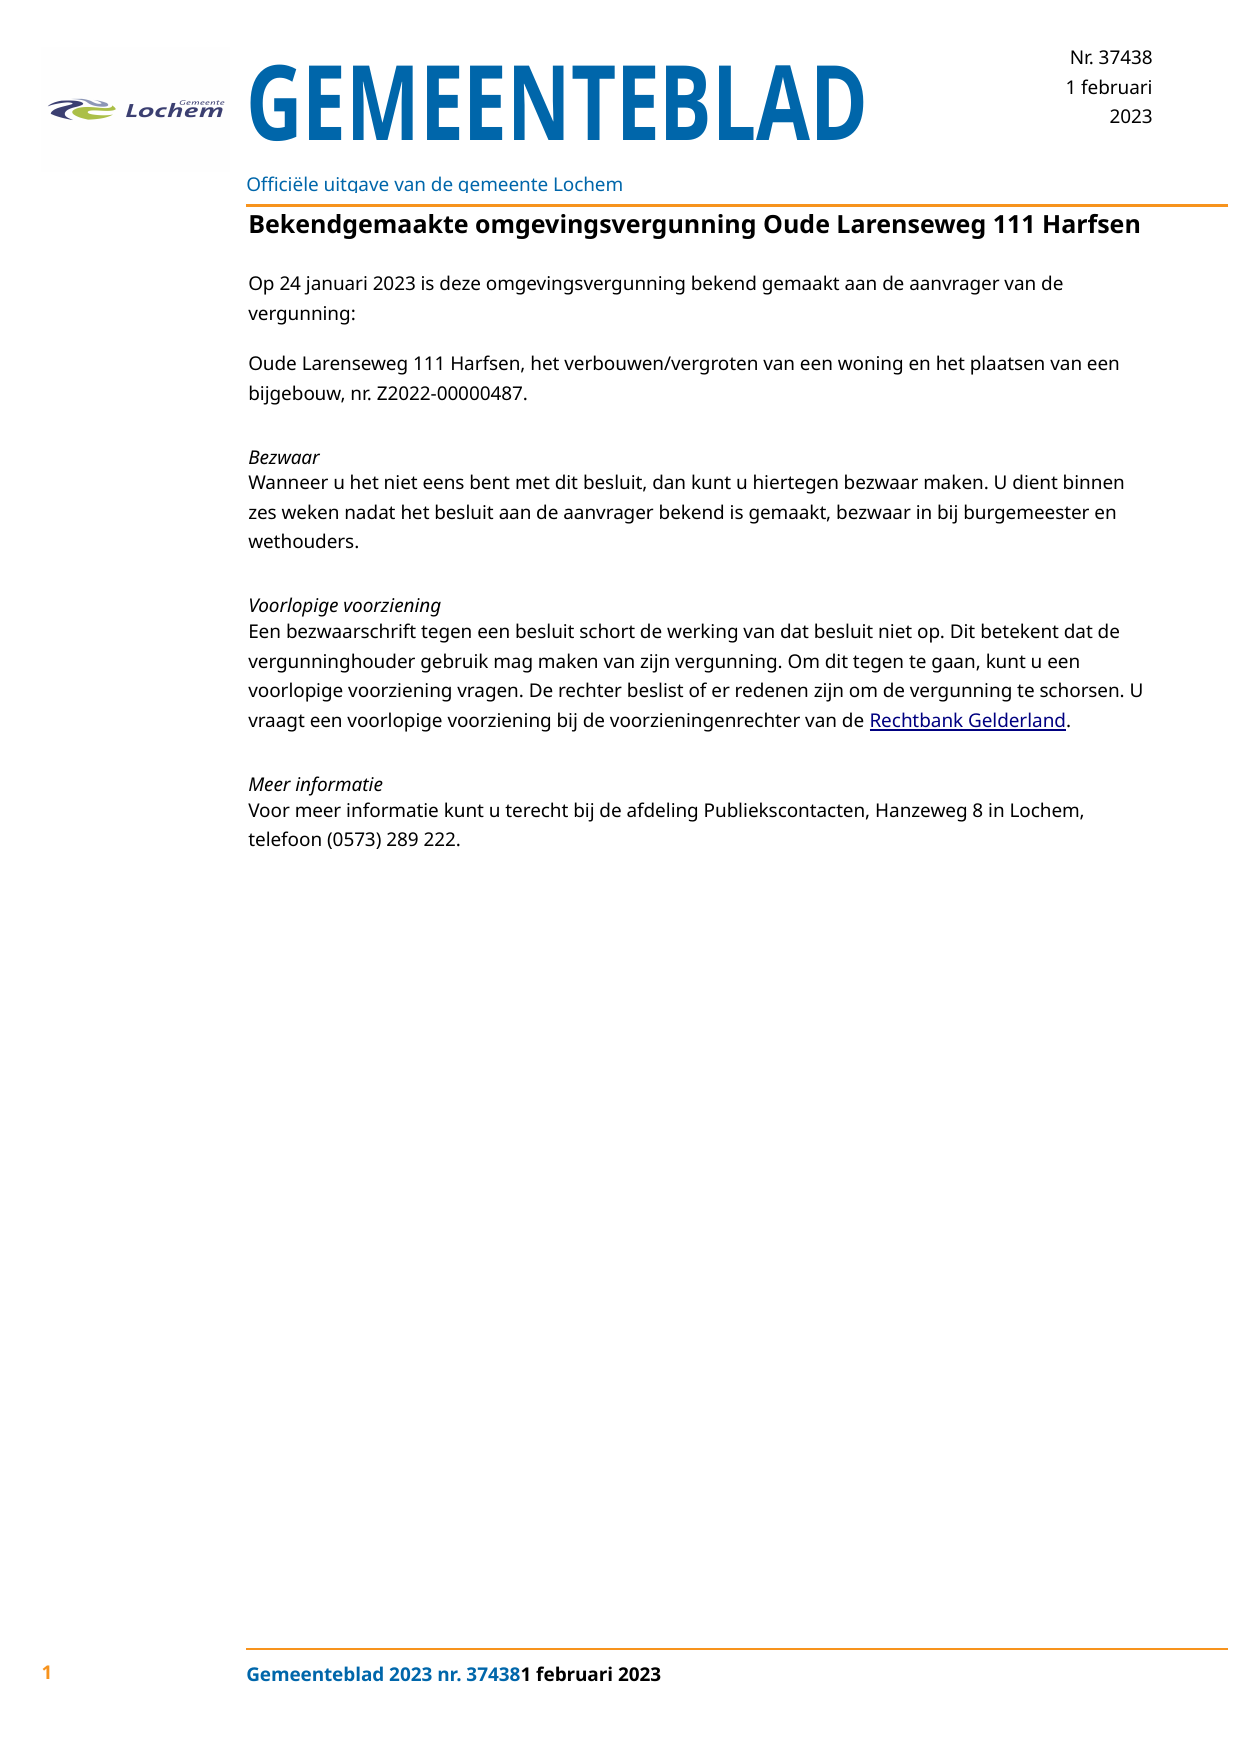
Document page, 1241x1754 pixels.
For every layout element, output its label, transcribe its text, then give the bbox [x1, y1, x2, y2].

text Voorlopige voorziening [248, 593, 1152, 618]
text Op 24 januari 2023 is deze omgevingsvergunning bekend gemaakt aan de aanvrager van de vergunning: [248, 270, 1152, 326]
text Wanneer u het niet eens bent met dit besluit, dan kunt u hiertegen bezwaar maken. U dient binnen zes weken nadat het besluit aan de aanvrager bekend is gemaakt, bezwaar in bij burgemeester en wethouders. [248, 469, 1152, 554]
text Een bezwaarschrift tegen een besluit schort de werking van dat besluit niet op. Dit betekent dat de vergunninghouder gebruik mag maken van zijn vergunning. Om dit tegen te gaan, kunt u een voorlopige voorziening vragen. De rechter beslist of er redenen zijn om de vergunning te schorsen. U vraagt een voorlopige voorziening bij de voorzieningenrechter van de Rechtbank Gelderland. [248, 618, 1152, 733]
text Voor meer informatie kunt u terecht bij de afdeling Publiekscontacten, Hanzeweg 8 in Lochem, telefoon (0573) 289 222. [248, 797, 1152, 852]
text Oude Larenseweg 111 Harfsen, het verbouwen/vergroten van een woning en het plaatsen van een bijgebouw, nr. Z2022-00000487. [248, 350, 1152, 406]
picture [41, 47, 231, 172]
text Bezwaar [248, 444, 1152, 469]
text Bekendgemaakte omgevingsvergunning Oude Larenseweg 111 Harfsen [248, 207, 1152, 241]
text Meer informatie [248, 771, 1152, 797]
